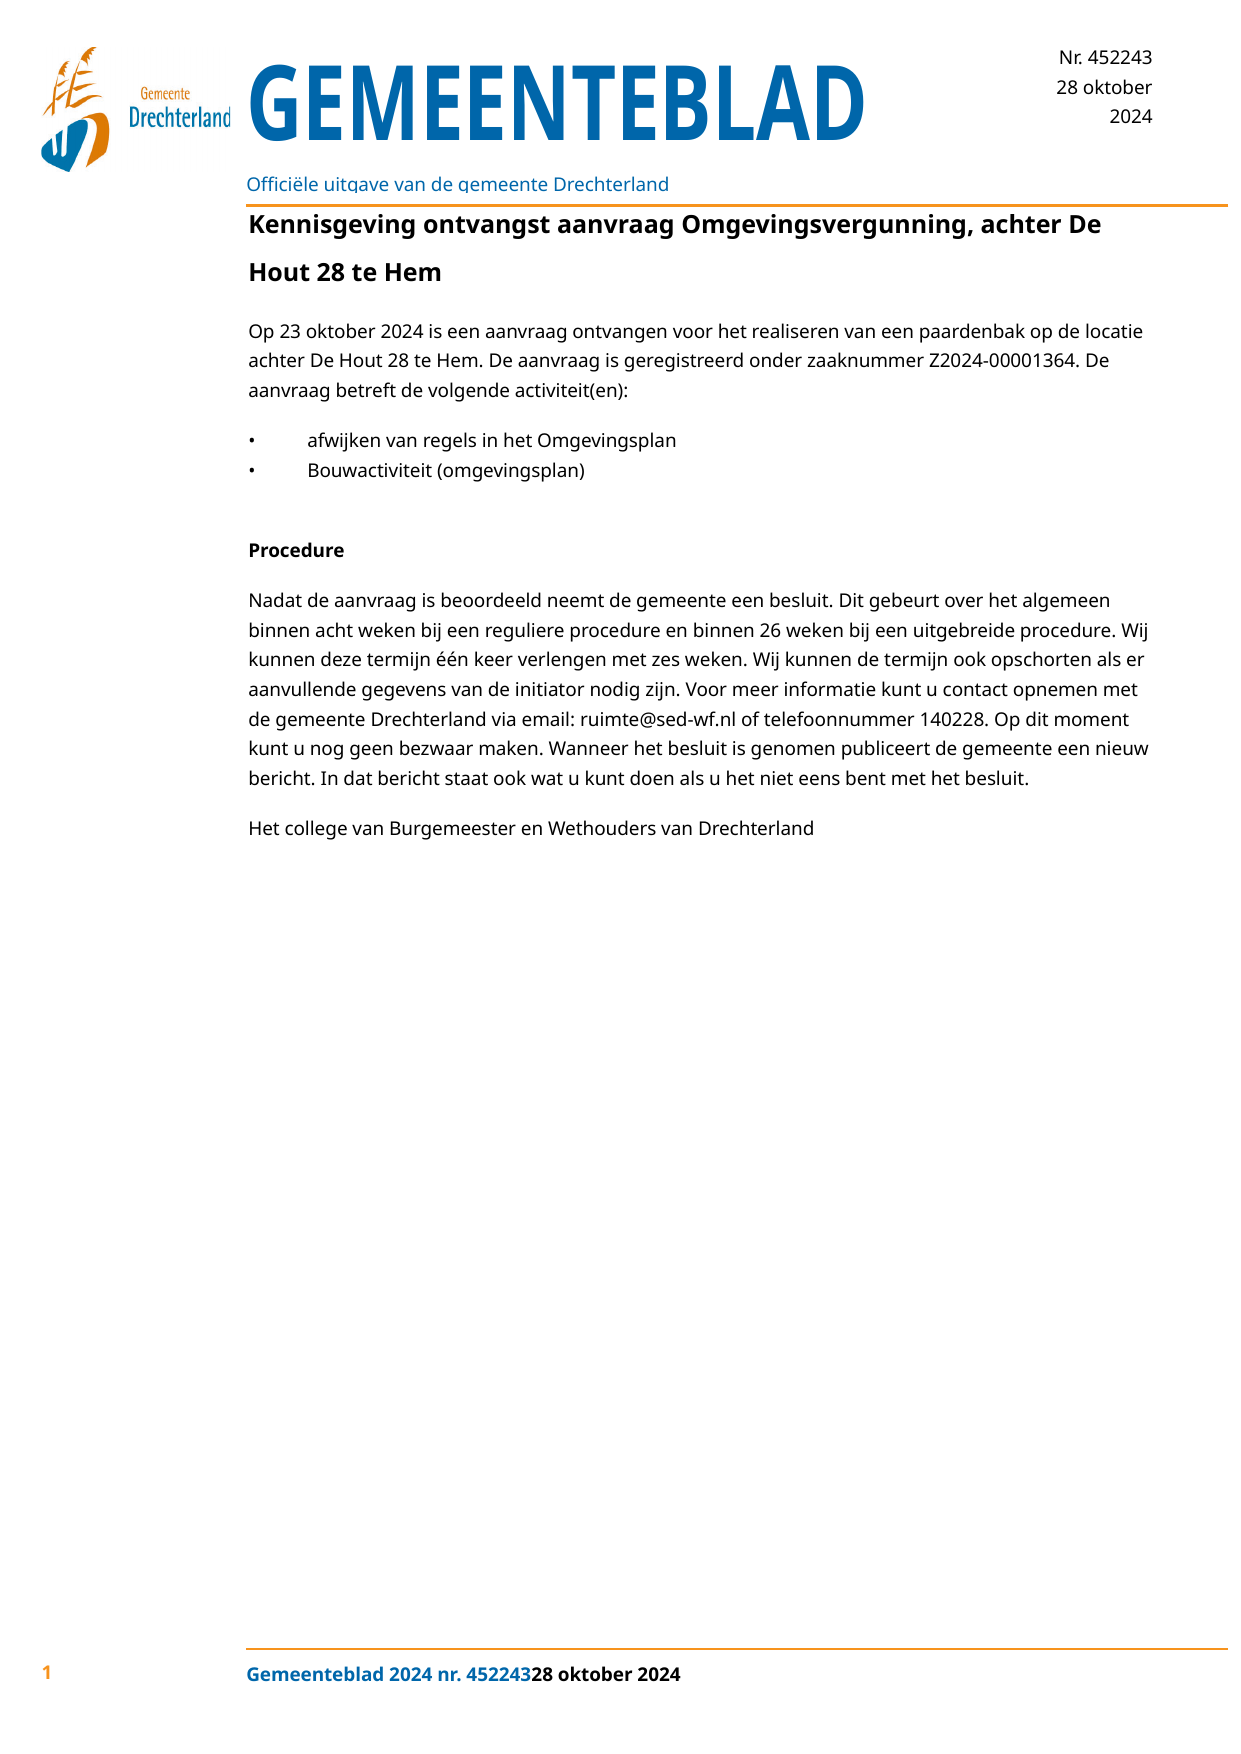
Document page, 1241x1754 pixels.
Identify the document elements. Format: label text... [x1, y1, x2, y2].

text Procedure [248, 537, 1152, 563]
picture [226, 115, 231, 124]
text Nadat de aanvraag is beoordeeld neemt de gemeente een besluit. Dit gebeurt over het algemeen binnen acht weken bij een reguliere procedure en binnen 26 weken bij een uitgebreide procedure. Wij kunnen deze termijn één keer verlengen met zes weken. Wij kunnen de termijn ook opschorten als er aanvullende gegevens van de initiator nodig zijn. Voor meer informatie kunt u contact opnemen met de gemeente Drechterland via email: ruimte@sed-wf.nl of telefoonnummer 140228. Op dit moment kunt u nog geen bezwaar maken. Wanneer het besluit is genomen publiceert de gemeente een nieuw bericht. In dat bericht staat ook wat u kunt doen als u het niet eens bent met het besluit. [248, 587, 1152, 791]
text Op 23 oktober 2024 is een aanvraag ontvangen voor het realiseren van een paardenbak op de locatie achter De Hout 28 te Hem. De aanvraag is geregistreerd onder zaaknummer Z2024-00001364. De aanvraag betreft de volgende activiteit(en): [248, 318, 1152, 403]
text Kennisgeving ontvangst aanvraag Omgevingsvergunning, achter De Hout 28 te Hem [248, 207, 1152, 288]
list Bouwactiviteit (omgevingsplan) [248, 457, 1152, 483]
picture [41, 47, 231, 172]
text Het college van Burgemeester en Wethouders van Drechterland [248, 815, 1152, 841]
picture [41, 158, 64, 172]
list afwijken van regels in het Omgevingsplan [248, 427, 1152, 453]
